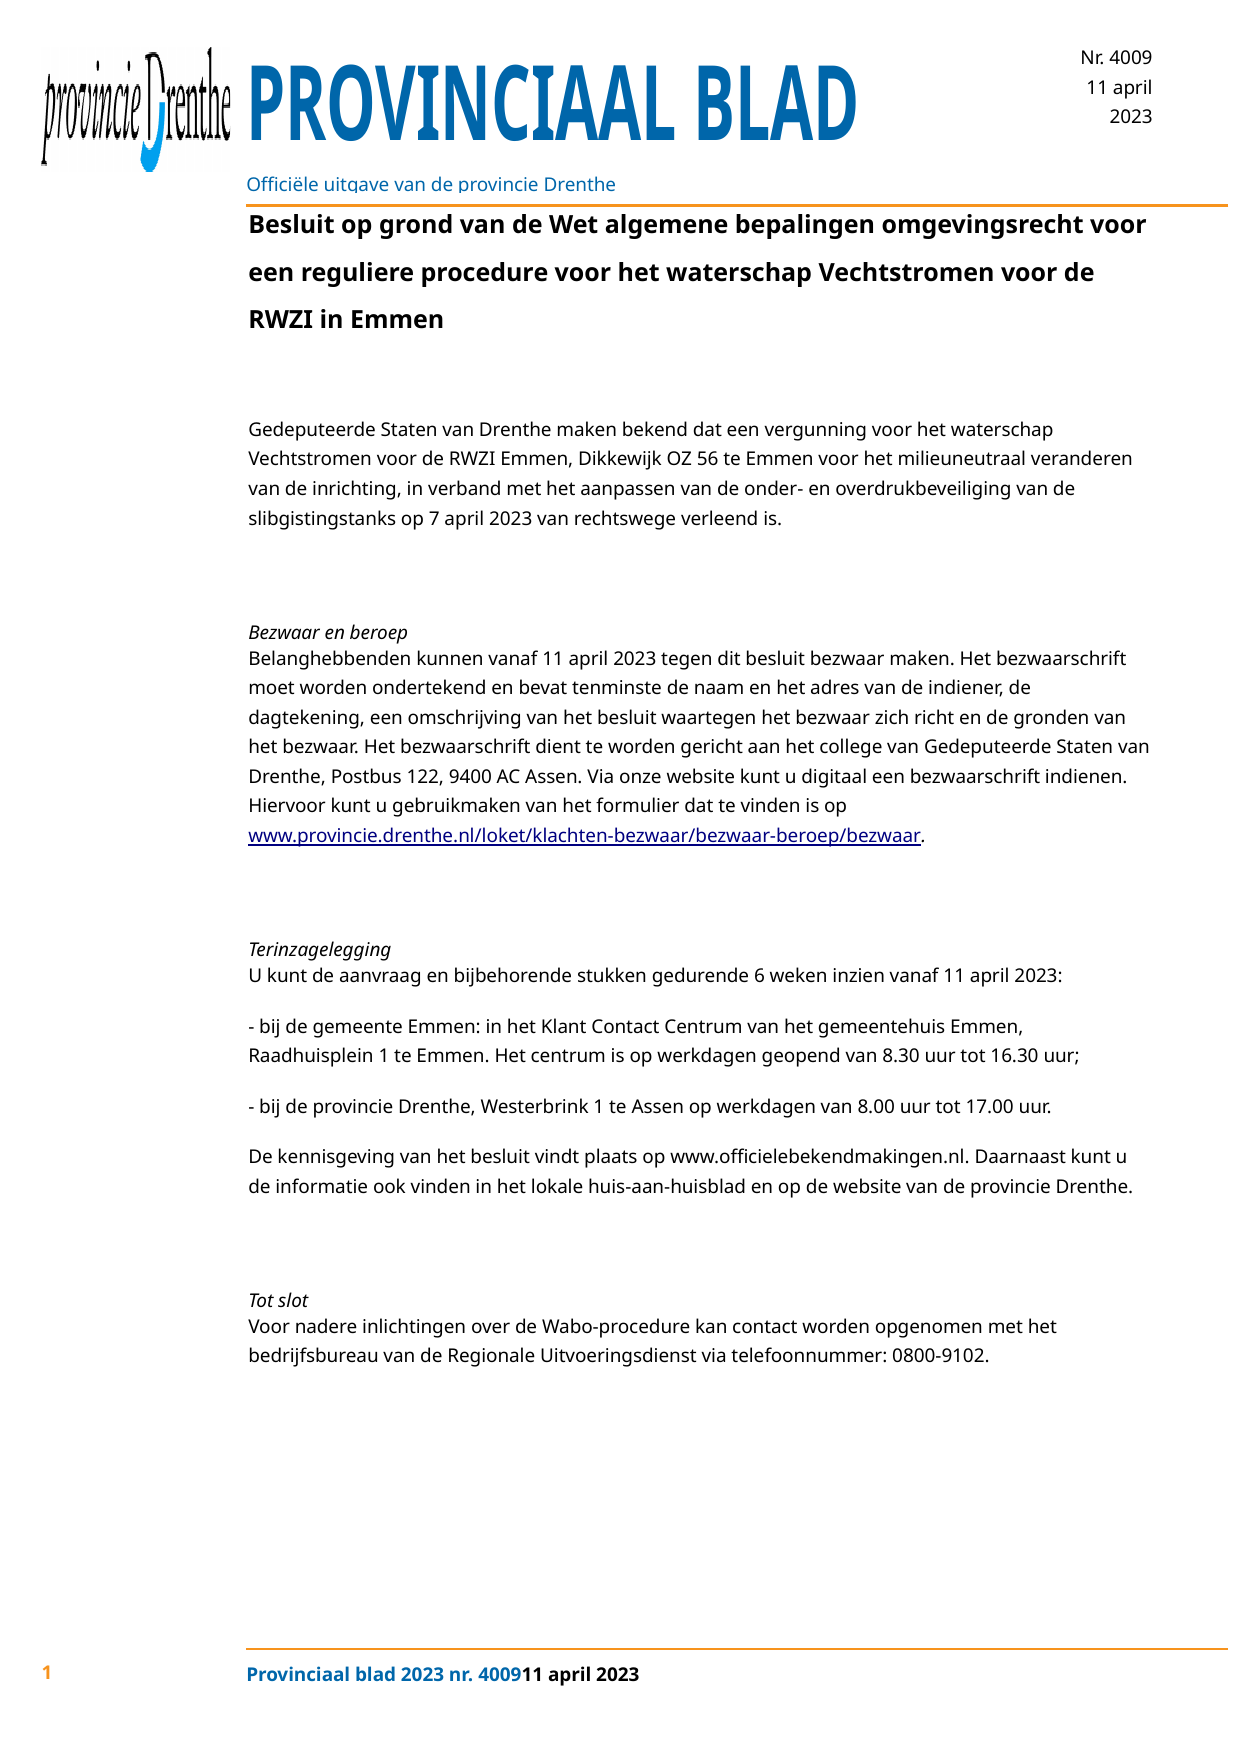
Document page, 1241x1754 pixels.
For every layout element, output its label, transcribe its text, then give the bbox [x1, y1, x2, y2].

text Bezwaar en beroep [248, 619, 1152, 645]
text De kennisgeving van het besluit vindt plaats op www.officielebekendmakingen.nl. Daarnaast kunt u de informatie ook vinden in het lokale huis-aan-huisblad en op de website van de provincie Drenthe. [248, 1143, 1152, 1198]
picture [41, 47, 231, 172]
text Gedeputeerde Staten van Drenthe maken bekend dat een vergunning voor het waterschap Vechtstromen voor de RWZI Emmen, Dikkewijk OZ 56 te Emmen voor het milieuneutraal veranderen van de inrichting, in verband met het aanpassen van de onder- en overdrukbeveiliging van de slibgistingstanks op 7 april 2023 van rechtswege verleend is. [248, 416, 1152, 530]
text Belanghebbenden kunnen vanaf 11 april 2023 tegen dit besluit bezwaar maken. Het bezwaarschrift moet worden ondertekend en bevat tenminste de naam en het adres van de indiener, de dagtekening, een omschrijving van het besluit waartegen het bezwaar zich richt en de gronden van het bezwaar. Het bezwaarschrift dient te worden gericht aan het college van Gedeputeerde Staten van Drenthe, Postbus 122, 9400 AC Assen. Via onze website kunt u digitaal een bezwaarschrift indienen. Hiervoor kunt u gebruikmaken van het formulier dat te vinden is op www.provincie.drenthe.nl/loket/klachten-bezwaar/bezwaar-beroep/bezwaar. [248, 645, 1152, 848]
text - bij de provincie Drenthe, Westerbrink 1 te Assen op werkdagen van 8.00 uur tot 17.00 uur. [248, 1093, 1152, 1118]
text Tot slot [248, 1287, 1152, 1313]
text U kunt de aanvraag en bijbehorende stukken gedurende 6 weken inzien vanaf 11 april 2023: [248, 962, 1152, 988]
text Besluit op grond van de Wet algemene bepalingen omgevingsrecht voor een reguliere procedure voor het waterschap Vechtstromen voor de RWZI in Emmen [248, 207, 1152, 336]
text Voor nadere inlichtingen over de Wabo-procedure kan contact worden opgenomen met het bedrijfsbureau van de Regionale Uitvoeringsdienst via telefoonnummer: 0800-9102. [248, 1313, 1152, 1368]
text - bij de gemeente Emmen: in het Klant Contact Centrum van het gemeentehuis Emmen, Raadhuisplein 1 te Emmen. Het centrum is op werkdagen geopend van 8.30 uur tot 16.30 uur; [248, 1013, 1152, 1068]
text Terinzagelegging [248, 937, 1152, 962]
